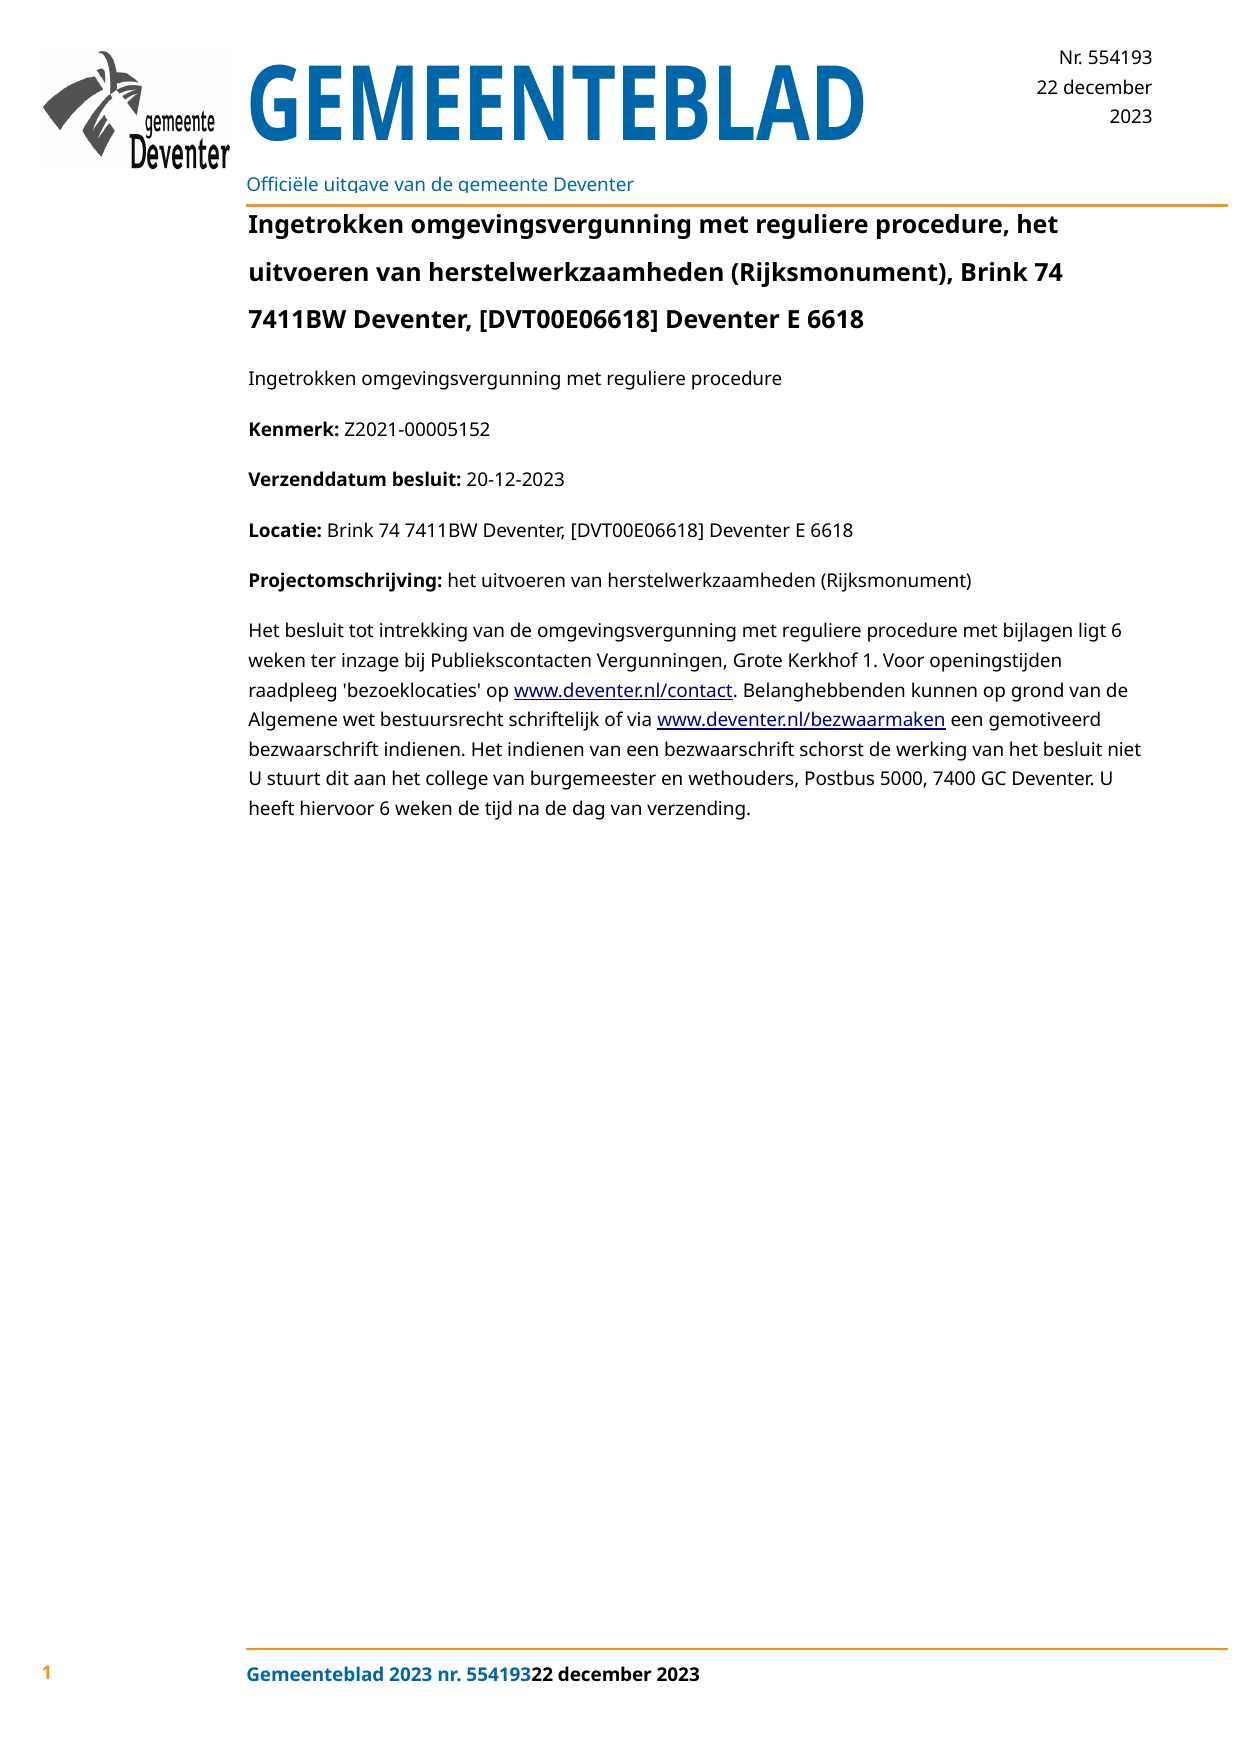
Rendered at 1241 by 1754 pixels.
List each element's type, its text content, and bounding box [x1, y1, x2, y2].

text Kenmerk: Z2021-00005152 [248, 416, 1152, 442]
picture [41, 47, 231, 172]
text Het besluit tot intrekking van de omgevingsvergunning met reguliere procedure met bijlagen ligt 6 weken ter inzage bij Publiekscontacten Vergunningen, Grote Kerkhof 1. Voor openingstijden raadpleeg 'bezoeklocaties' op www.deventer.nl/contact. Belanghebbenden kunnen op grond van de Algemene wet bestuursrecht schriftelijk of via www.deventer.nl/bezwaarmaken een gemotiveerd bezwaarschrift indienen. Het indienen van een bezwaarschrift schorst de werking van het besluit niet U stuurt dit aan het college van burgemeester en wethouders, Postbus 5000, 7400 GC Deventer. U heeft hiervoor 6 weken de tijd na de dag van verzending. [248, 618, 1152, 821]
text Ingetrokken omgevingsvergunning met reguliere procedure [248, 366, 1152, 391]
text Ingetrokken omgevingsvergunning met reguliere procedure, het uitvoeren van herstelwerkzaamheden (Rijksmonument), Brink 74 7411BW Deventer, [DVT00E06618] Deventer E 6618 [248, 207, 1152, 336]
text Projectomschrijving: het uitvoeren van herstelwerkzaamheden (Rijksmonument) [248, 567, 1152, 593]
text Verzenddatum besluit: 20-12-2023 [248, 466, 1152, 492]
text Locatie: Brink 74 7411BW Deventer, [DVT00E06618] Deventer E 6618 [248, 517, 1152, 542]
